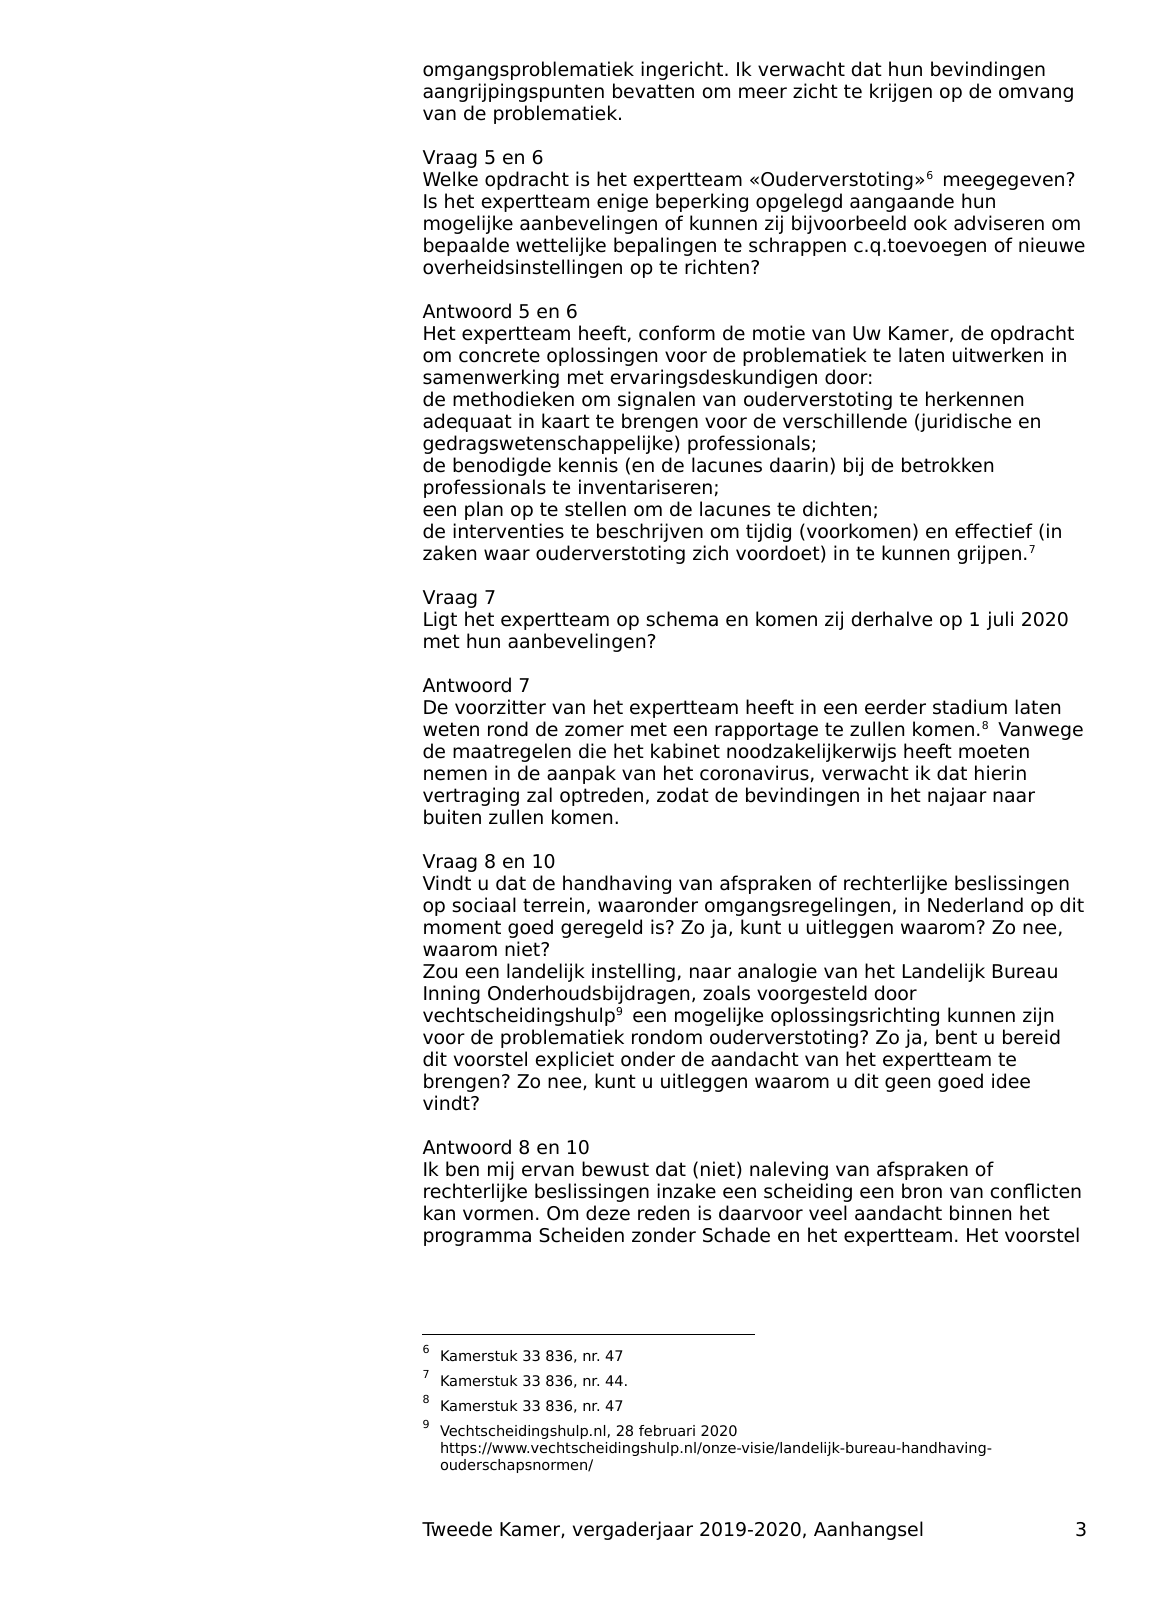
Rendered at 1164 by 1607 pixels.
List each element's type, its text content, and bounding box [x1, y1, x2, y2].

text omgangsproblematiek ingericht. Ik verwacht dat hun bevindingen aangrijpingspunten bevatten om meer zicht te krijgen op de omvang van de problematiek. [422, 59, 1087, 125]
text de benodigde kennis (en de lacunes daarin) bij de betrokken professionals te inventariseren; [422, 455, 1087, 499]
text Kamerstuk 33 836, nr. 47 [422, 1393, 1087, 1416]
text de interventies te beschrijven om tijdig (voorkomen) en effectief (in zaken waar ouderverstoting zich voordoet) in te kunnen grijpen. [422, 521, 1087, 565]
text Antwoord 7 [422, 675, 1087, 697]
text Zou een landelijk instelling, naar analogie van het Landelijk Bureau Inning Onderhoudsbijdragen, zoals voorgesteld door vechtscheidingshulp een mogelijke oplossingsrichting kunnen zijn voor de problematiek rondom ouderverstoting? Zo ja, bent u bereid dit voorstel expliciet onder de aandacht van het expertteam te brengen? Zo nee, kunt u uitleggen waarom u dit geen goed idee vindt? [422, 961, 1087, 1115]
text Is het expertteam enige beperking opgelegd aangaande hun mogelijke aanbevelingen of kunnen zij bijvoorbeeld ook adviseren om bepaalde wettelijke bepalingen te schrappen c.q.toevoegen of nieuwe overheidsinstellingen op te richten? [422, 191, 1087, 279]
text De voorzitter van het expertteam heeft in een eerder stadium laten weten rond de zomer met een rapportage te zullen komen. Vanwege de maatregelen die het kabinet noodzakelijkerwijs heeft moeten nemen in de aanpak van het coronavirus, verwacht ik dat hierin vertraging zal optreden, zodat de bevindingen in het najaar naar buiten zullen komen. [422, 697, 1087, 829]
text Kamerstuk 33 836, nr. 44. [422, 1368, 1087, 1391]
text Vraag 5 en 6 [422, 147, 1087, 169]
text Vraag 7 [422, 587, 1087, 609]
text Vraag 8 en 10 [422, 851, 1087, 873]
text een plan op te stellen om de lacunes te dichten; [422, 499, 1087, 521]
text de methodieken om signalen van ouderverstoting te herkennen adequaat in kaart te brengen voor de verschillende (juridische en gedragswetenschappelijke) professionals; [422, 389, 1087, 455]
text Antwoord 5 en 6 [422, 301, 1087, 323]
text Vindt u dat de handhaving van afspraken of rechterlijke beslissingen op sociaal terrein, waaronder omgangsregelingen, in Nederland op dit moment goed geregeld is? Zo ja, kunt u uitleggen waarom? Zo nee, waarom niet? [422, 873, 1087, 961]
text Ik ben mij ervan bewust dat (niet) naleving van afspraken of rechterlijke beslissingen inzake een scheiding een bron van conflicten kan vormen. Om deze reden is daarvoor veel aandacht binnen het programma Scheiden zonder Schade en het expertteam. Het voorstel [422, 1159, 1087, 1247]
text Ligt het expertteam op schema en komen zij derhalve op 1 juli 2020 met hun aanbevelingen? [422, 609, 1087, 653]
text Kamerstuk 33 836, nr. 47 [422, 1343, 1087, 1366]
text Welke opdracht is het expertteam «Ouderverstoting» meegegeven? [422, 169, 1087, 191]
text Het expertteam heeft, conform de motie van Uw Kamer, de opdracht om concrete oplossingen voor de problematiek te laten uitwerken in samenwerking met ervaringsdeskundigen door: [422, 323, 1087, 389]
text Antwoord 8 en 10 [422, 1137, 1087, 1159]
text Vechtscheidingshulp.nl, 28 februari 2020 https://www.vechtscheidingshulp.nl/onze-visie/landelijk-bureau-handhaving-ouderschapsnormen/ [422, 1418, 1087, 1474]
